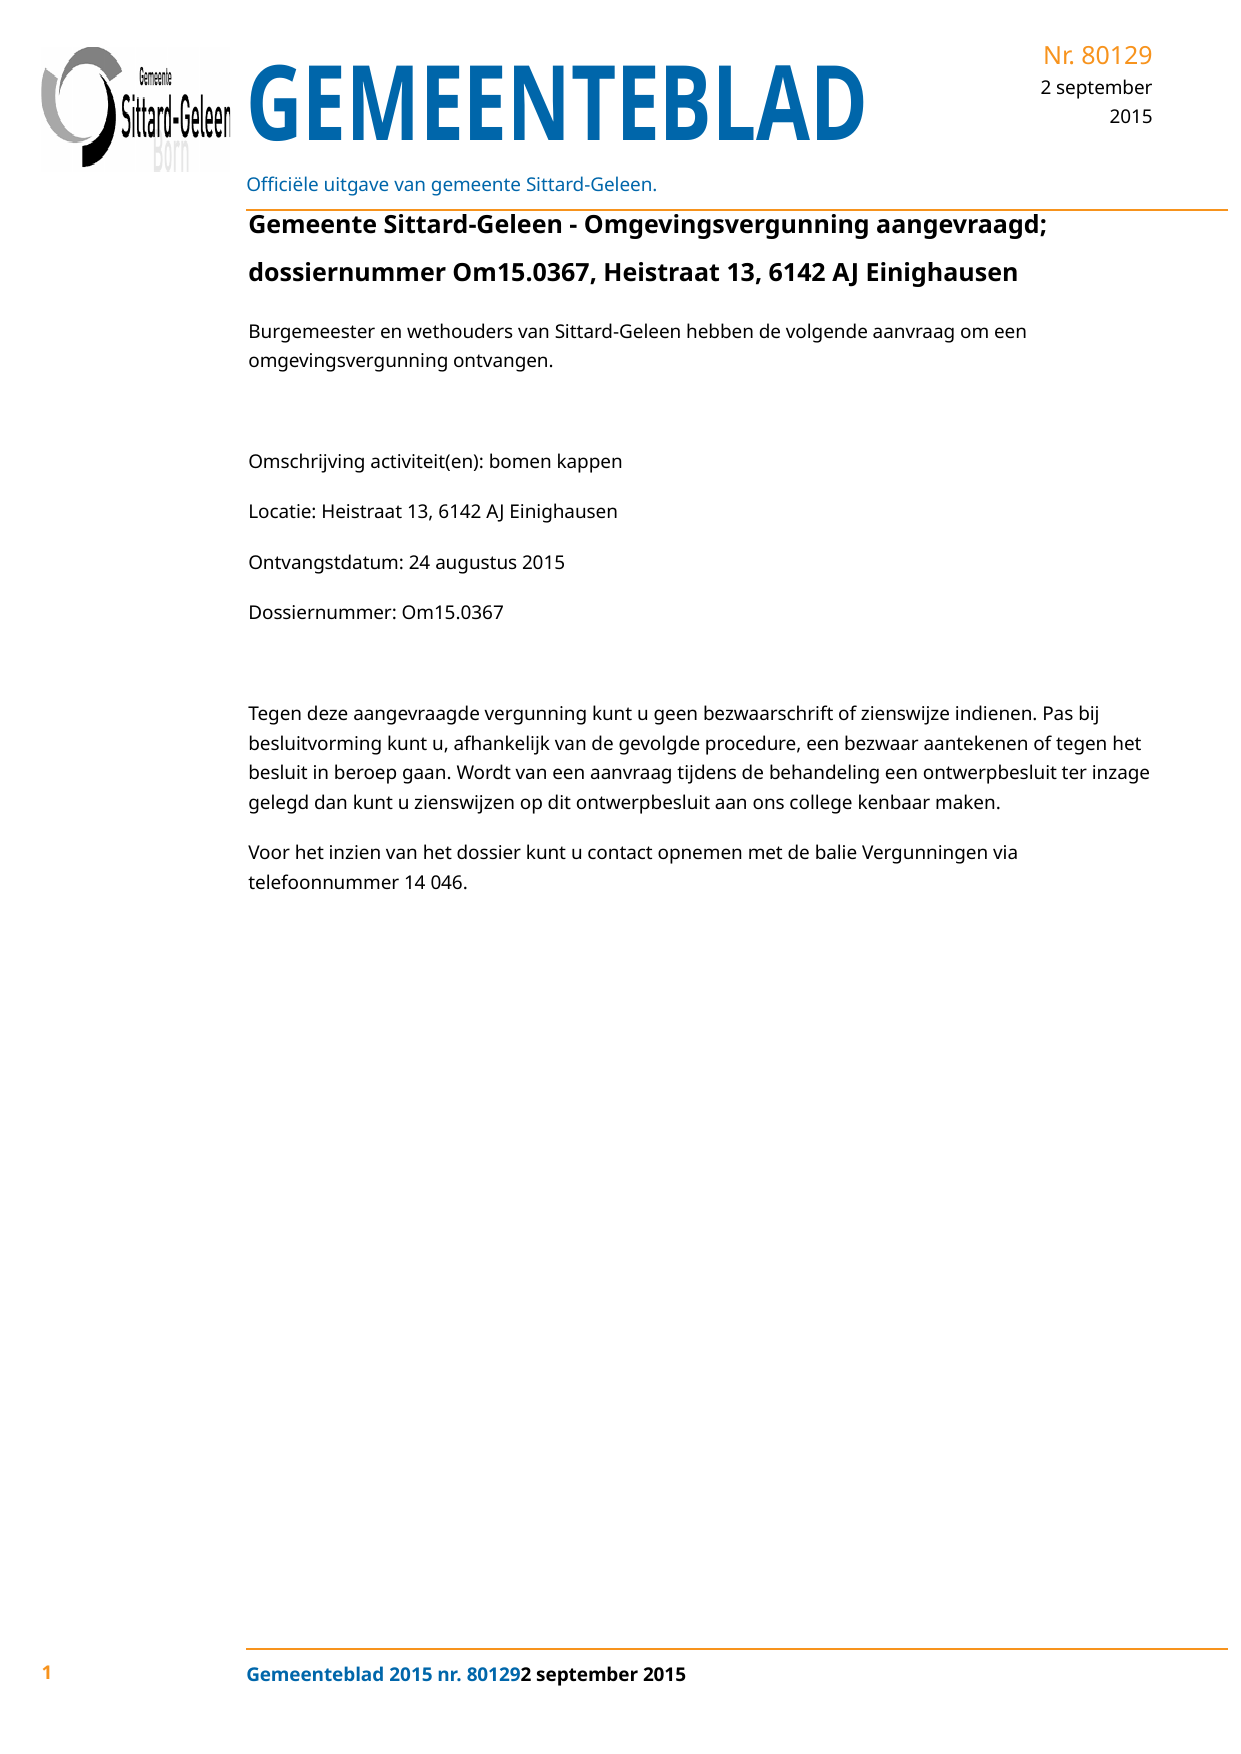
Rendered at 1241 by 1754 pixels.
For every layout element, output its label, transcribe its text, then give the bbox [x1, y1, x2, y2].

text Omschrijving activiteit(en): bomen kappen [248, 448, 1152, 474]
text Burgemeester en wethouders van Sittard-Geleen hebben de volgende aanvraag om een omgevingsvergunning ontvangen. [248, 318, 1152, 373]
text Tegen deze aangevraagde vergunning kunt u geen bezwaarschrift of zienswijze indienen. Pas bij besluitvorming kunt u, afhankelijk van de gevolgde procedure, een bezwaar aantekenen of tegen het besluit in beroep gaan. Wordt van een aanvraag tijdens de behandeling een ontwerpbesluit ter inzage gelegd dan kunt u zienswijzen op dit ontwerpbesluit aan ons college kenbaar maken. [248, 700, 1152, 815]
text Gemeente Sittard-Geleen - Omgevingsvergunning aangevraagd; dossiernummer Om15.0367, Heistraat 13, 6142 AJ Einighausen [248, 211, 1152, 288]
picture [41, 47, 231, 172]
text Dossiernummer: Om15.0367 [248, 599, 1152, 625]
text Ontvangstdatum: 24 augustus 2015 [248, 549, 1152, 575]
text Voor het inzien van het dossier kunt u contact opnemen met de balie Vergunningen via telefoonnummer 14 046. [248, 839, 1152, 895]
text Locatie: Heistraat 13, 6142 AJ Einighausen [248, 499, 1152, 524]
